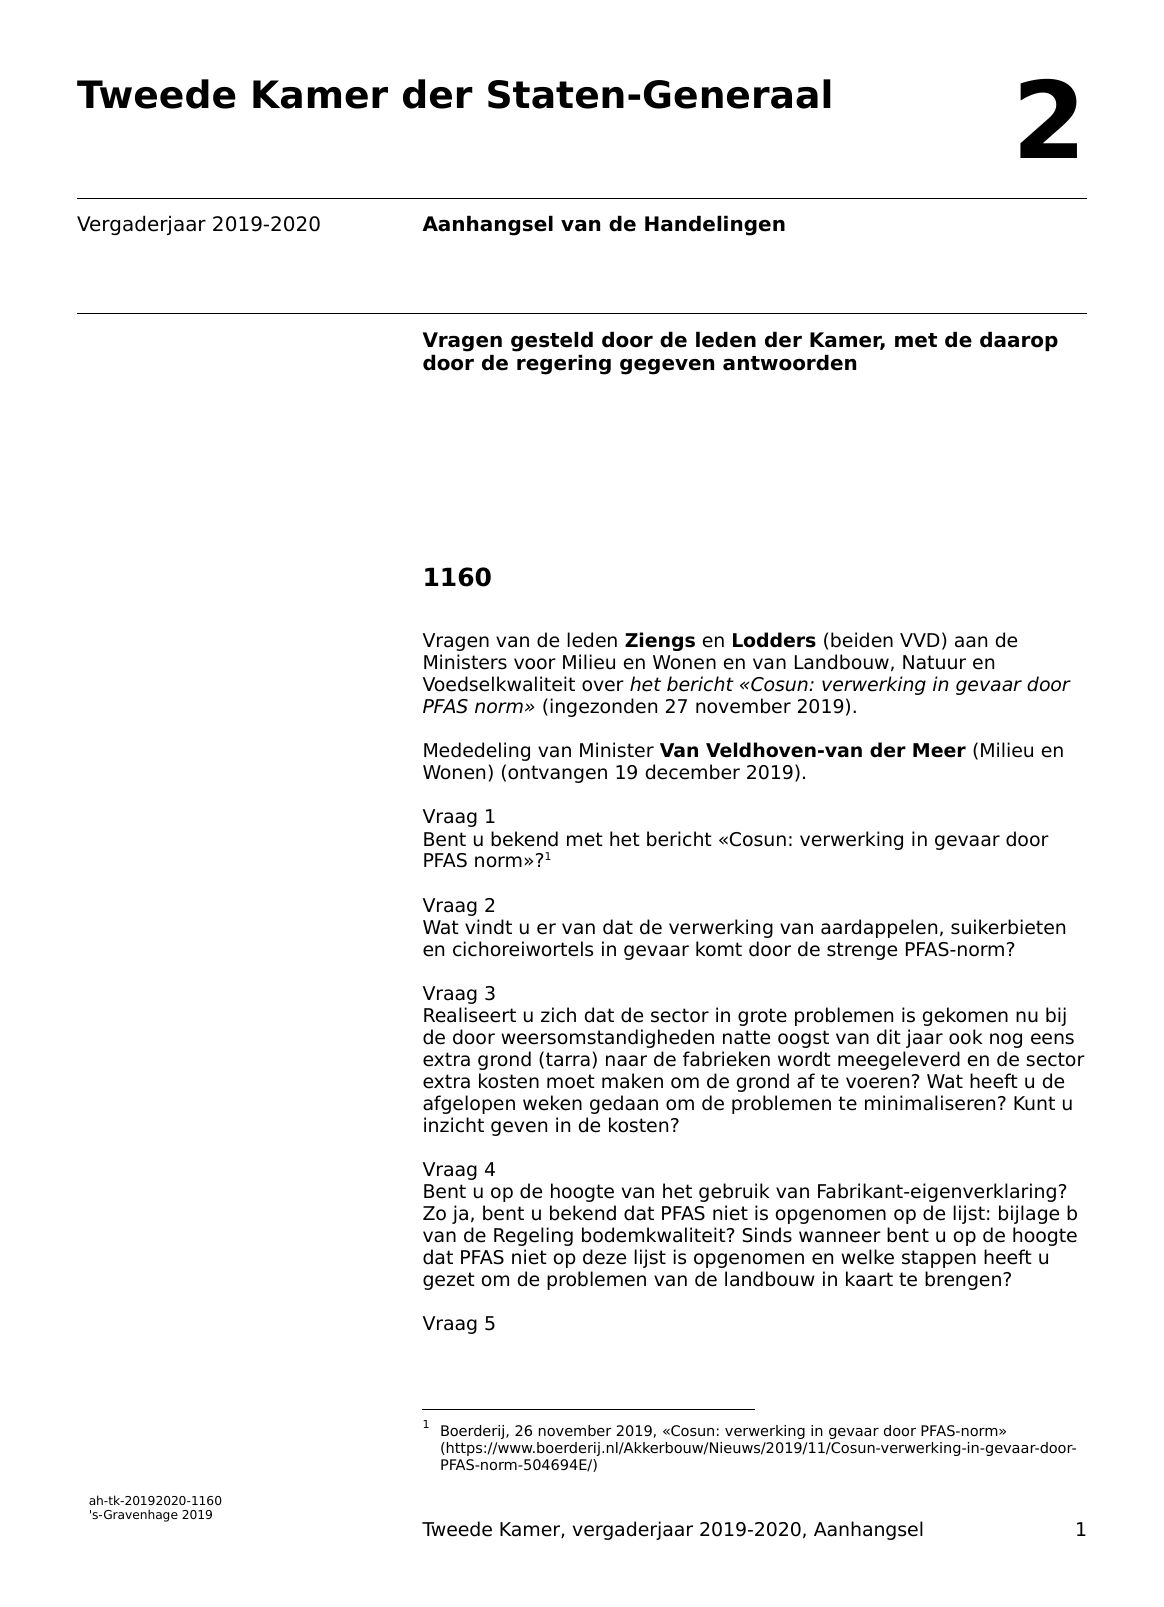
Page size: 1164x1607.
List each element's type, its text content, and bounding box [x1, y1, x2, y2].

text 's-Gravenhage 2019 [88, 1508, 323, 1522]
text Vraag 2 [422, 894, 1087, 917]
table_header Tweede Kamer der Staten-Generaal [77, 59, 886, 198]
table_cell Aanhangsel van de Handelingen [422, 199, 1087, 313]
text Vraag 1 [422, 806, 1087, 828]
text ah-tk-20192020-1160 [88, 1494, 323, 1508]
text Vraag 3 [422, 983, 1087, 1005]
text Vraag 5 [422, 1313, 1087, 1335]
table_cell [77, 314, 422, 375]
text Bent u bekend met het bericht «Cosun: verwerking in gevaar door PFAS norm»? [422, 828, 1087, 872]
text Realiseert u zich dat de sector in grote problemen is gekomen nu bij de door weersomstandigheden natte oogst van dit jaar ook nog eens extra grond (tarra) naar de fabrieken wordt meegeleverd en de sector extra kosten moet maken om de grond af te voeren? Wat heeft u de afgelopen weken gedaan om de problemen te minimaliseren? Kunt u inzicht geven in de kosten? [422, 1005, 1087, 1137]
text Bent u op de hoogte van het gebruik van Fabrikant-eigenverklaring? Zo ja, bent u bekend dat PFAS niet is opgenomen op de lijst: bijlage b van de Regeling bodemkwaliteit? Sinds wanneer bent u op de hoogte dat PFAS niet op deze lijst is opgenomen en welke stappen heeft u gezet om de problemen van de landbouw in kaart te brengen? [422, 1181, 1087, 1291]
text 1160 [422, 563, 1087, 592]
text Boerderij, 26 november 2019, «Cosun: verwerking in gevaar door PFAS-norm» (https://www.boerderij.nl/Akkerbouw/Nieuws/2019/11/Cosun-verwerking-in-gevaar-door-PFAS-norm-504694E/) [422, 1418, 1087, 1474]
text Vraag 4 [422, 1159, 1087, 1181]
table_cell Vragen gesteld door de leden der Kamer, met de daarop door de regering gegeven antwoorden [422, 314, 1087, 375]
table_cell Vergaderjaar 2019-2020 [77, 199, 422, 313]
text Vragen van de leden Ziengs en Lodders (beiden VVD) aan de Ministers voor Milieu en Wonen en van Landbouw, Natuur en Voedselkwaliteit over het bericht «Cosun: verwerking in gevaar door PFAS norm» (ingezonden 27 november 2019). [422, 630, 1087, 718]
text Wat vindt u er van dat de verwerking van aardappelen, suikerbieten en cichoreiwortels in gevaar komt door de strenge PFAS-norm? [422, 917, 1087, 961]
table_header 2 [886, 59, 1087, 198]
text Mededeling van Minister Van Veldhoven-van der Meer (Milieu en Wonen) (ontvangen 19 december 2019). [422, 740, 1087, 784]
